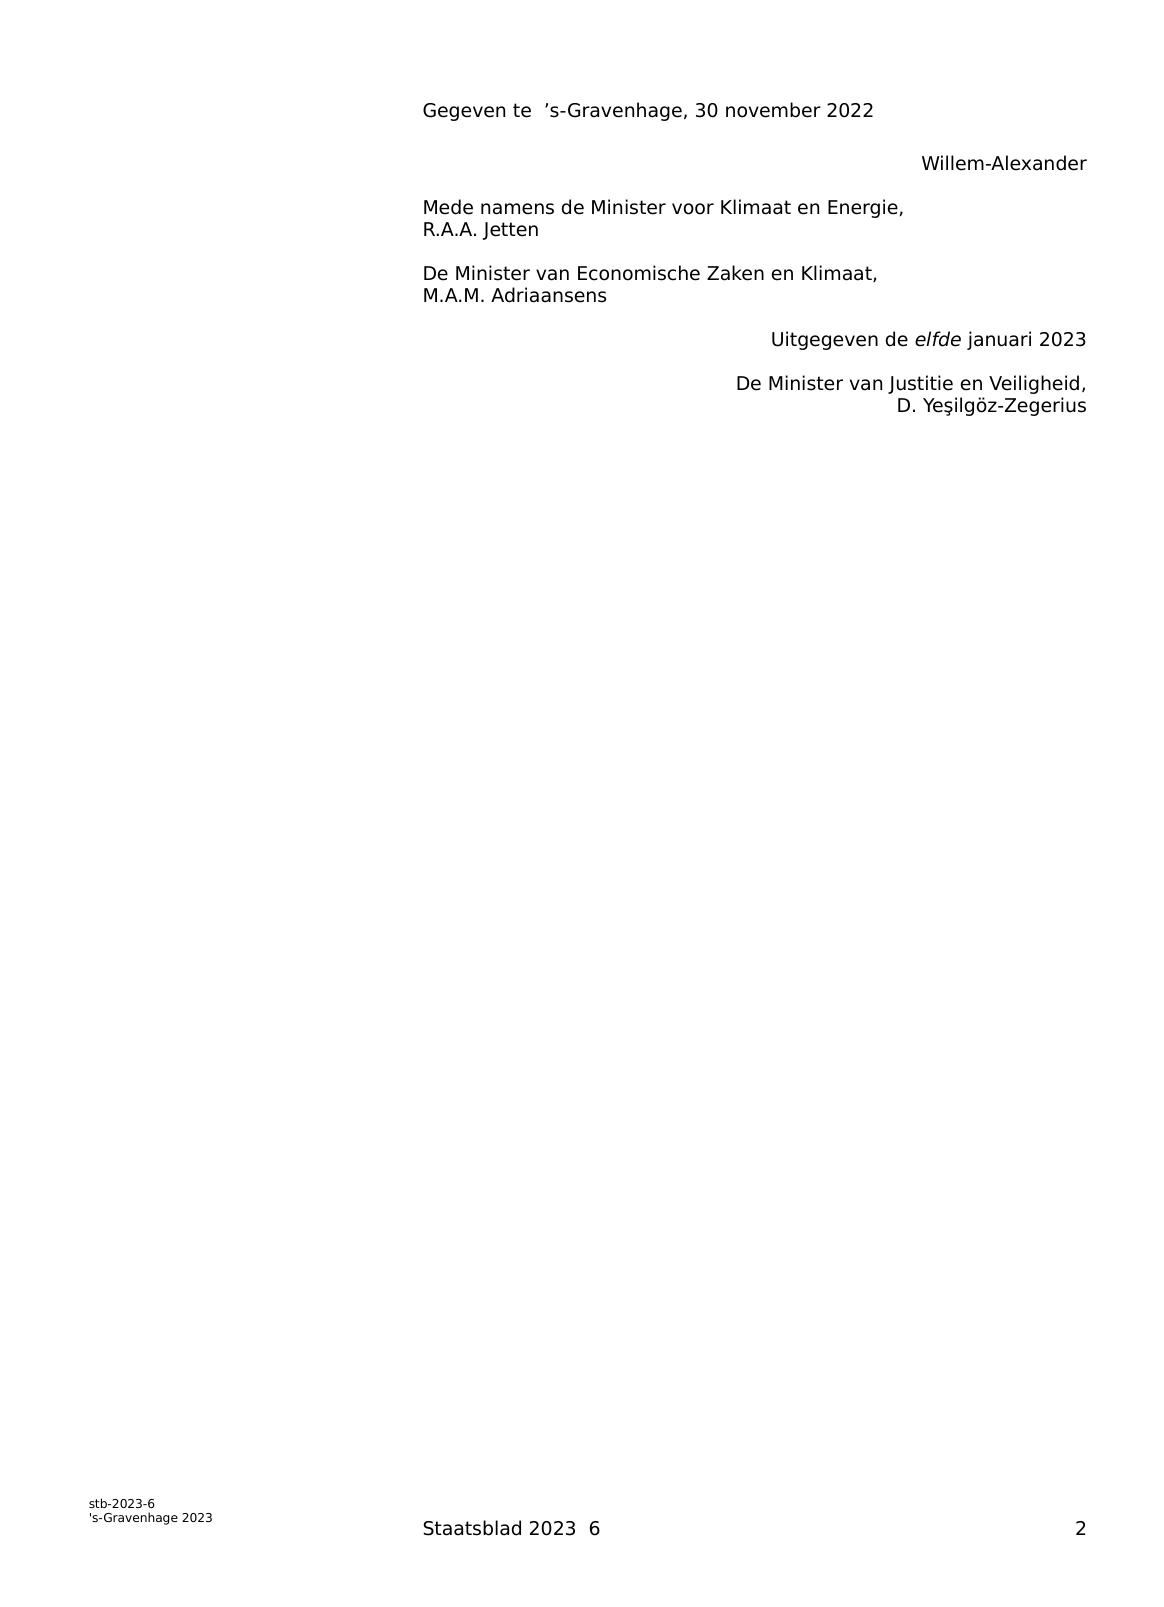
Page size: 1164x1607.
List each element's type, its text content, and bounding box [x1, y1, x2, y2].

text De Minister van Economische Zaken en Klimaat, M.A.M. Adriaansens [422, 263, 1087, 307]
text 's-Gravenhage 2023 [88, 1511, 323, 1525]
text Gegeven te ’s-Gravenhage, 30 november 2022 [422, 100, 1087, 122]
text Mede namens de Minister voor Klimaat en Energie, R.A.A. Jetten [422, 197, 1087, 241]
text De Minister van Justitie en Veiligheid, D. Yeşilgöz-Zegerius [422, 373, 1087, 417]
text Willem-Alexander [422, 152, 1087, 174]
text stb-2023-6 [88, 1497, 323, 1511]
text Uitgegeven de elfde januari 2023 [422, 329, 1087, 351]
